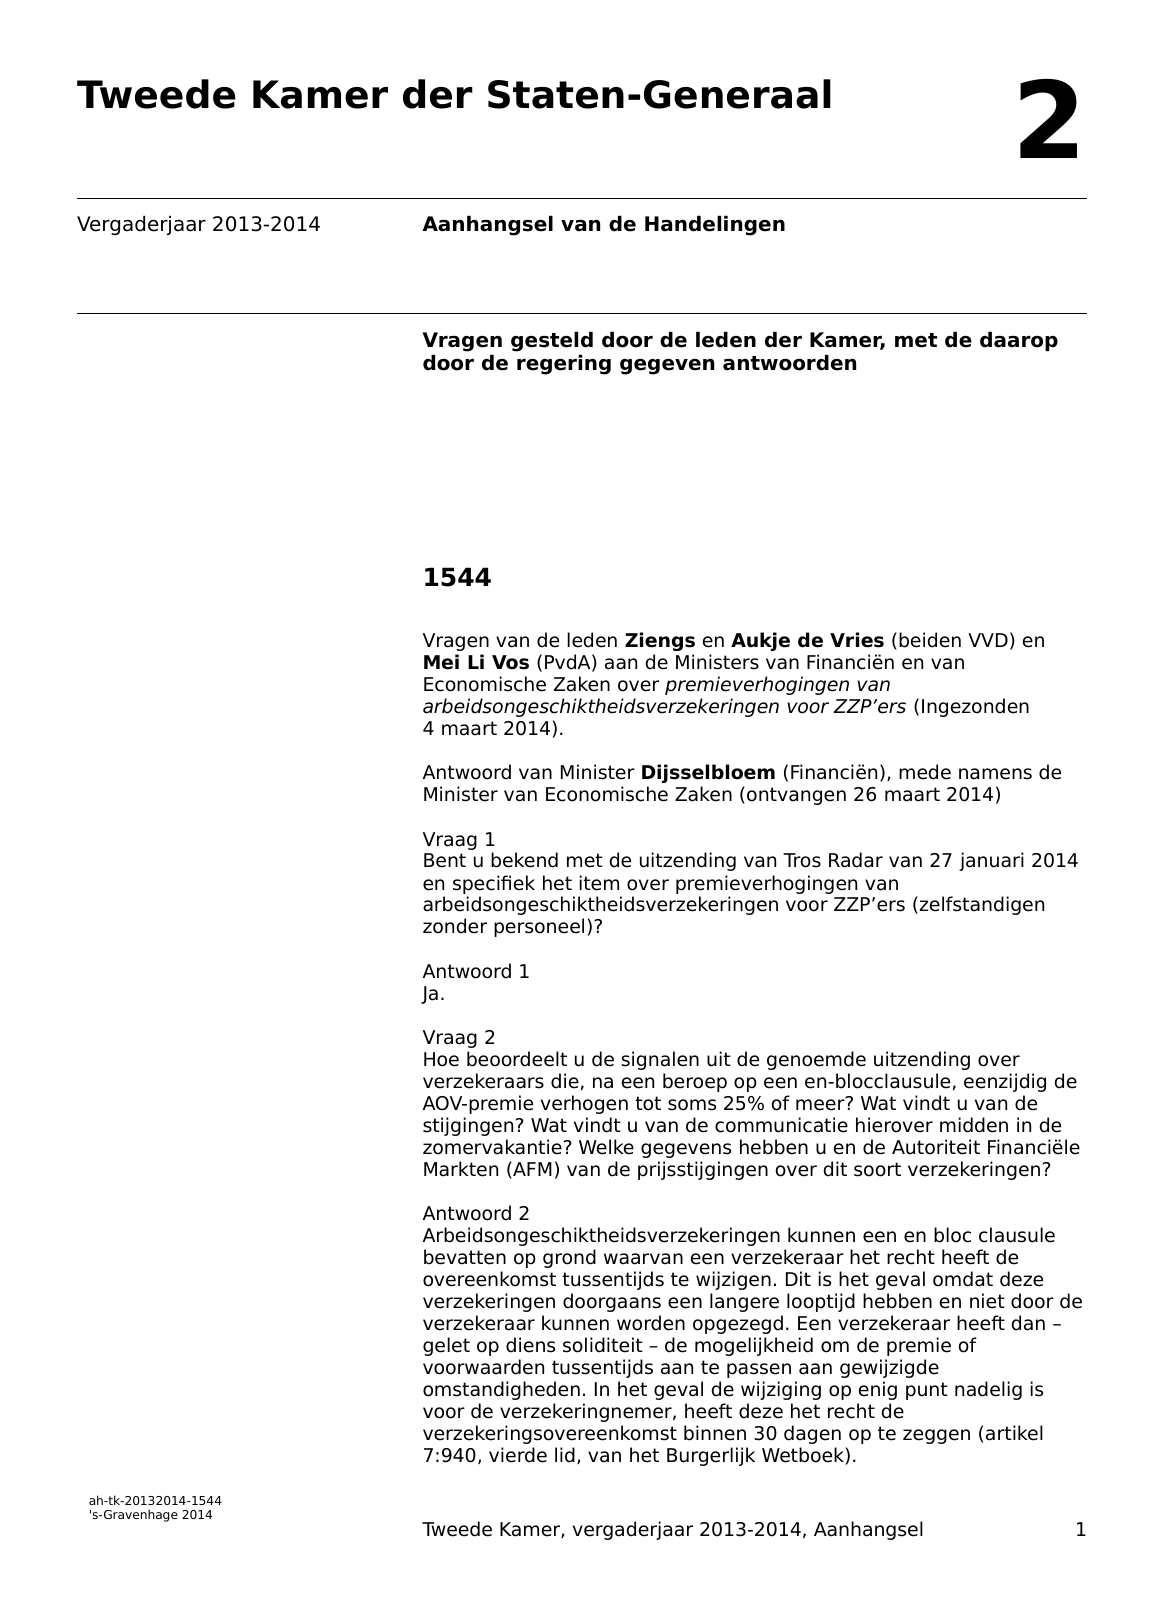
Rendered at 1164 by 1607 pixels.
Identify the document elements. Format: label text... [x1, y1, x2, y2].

table_cell [77, 314, 422, 375]
table_cell Vragen gesteld door de leden der Kamer, met de daarop door de regering gegeven antwoorden [422, 314, 1087, 375]
text 1544 [422, 563, 1087, 592]
table_header Tweede Kamer der Staten-Generaal [77, 59, 886, 198]
text Bent u bekend met de uitzending van Tros Radar van 27 januari 2014 en specifiek het item over premieverhogingen van arbeidsongeschiktheidsverzekeringen voor ZZP’ers (zelfstandigen zonder personeel)? [422, 850, 1087, 938]
table_header 2 [886, 59, 1087, 198]
text Antwoord 1 [422, 961, 1087, 982]
text Vraag 1 [422, 828, 1087, 850]
text Antwoord 2 [422, 1203, 1087, 1225]
text Ja. [422, 982, 1087, 1004]
text Hoe beoordeelt u de signalen uit de genoemde uitzending over verzekeraars die, na een beroep op een en-blocclausule, eenzijdig de AOV-premie verhogen tot soms 25% of meer? Wat vindt u van de stijgingen? Wat vindt u van de communicatie hierover midden in de zomervakantie? Welke gegevens hebben u en de Autoriteit Financiële Markten (AFM) van de prijsstijgingen over dit soort verzekeringen? [422, 1049, 1087, 1181]
text 's-Gravenhage 2014 [88, 1508, 323, 1522]
text ah-tk-20132014-1544 [88, 1494, 323, 1508]
table_cell Vergaderjaar 2013-2014 [77, 199, 422, 313]
text Vragen van de leden Ziengs en Aukje de Vries (beiden VVD) en Mei Li Vos (PvdA) aan de Ministers van Financiën en van Economische Zaken over premieverhogingen van arbeidsongeschiktheidsverzekeringen voor ZZP’ers (Ingezonden 4 maart 2014). [422, 630, 1087, 740]
text Antwoord van Minister Dijsselbloem (Financiën), mede namens de Minister van Economische Zaken (ontvangen 26 maart 2014) [422, 762, 1087, 806]
text Arbeidsongeschiktheidsverzekeringen kunnen een en bloc clausule bevatten op grond waarvan een verzekeraar het recht heeft de overeenkomst tussentijds te wijzigen. Dit is het geval omdat deze verzekeringen doorgaans een langere looptijd hebben en niet door de verzekeraar kunnen worden opgezegd. Een verzekeraar heeft dan – gelet op diens soliditeit – de mogelijkheid om de premie of voorwaarden tussentijds aan te passen aan gewijzigde omstandigheden. In het geval de wijziging op enig punt nadelig is voor de verzekeringnemer, heeft deze het recht de verzekeringsovereenkomst binnen 30 dagen op te zeggen (artikel 7:940, vierde lid, van het Burgerlijk Wetboek). [422, 1225, 1087, 1466]
table_cell Aanhangsel van de Handelingen [422, 199, 1087, 313]
text Vraag 2 [422, 1027, 1087, 1049]
